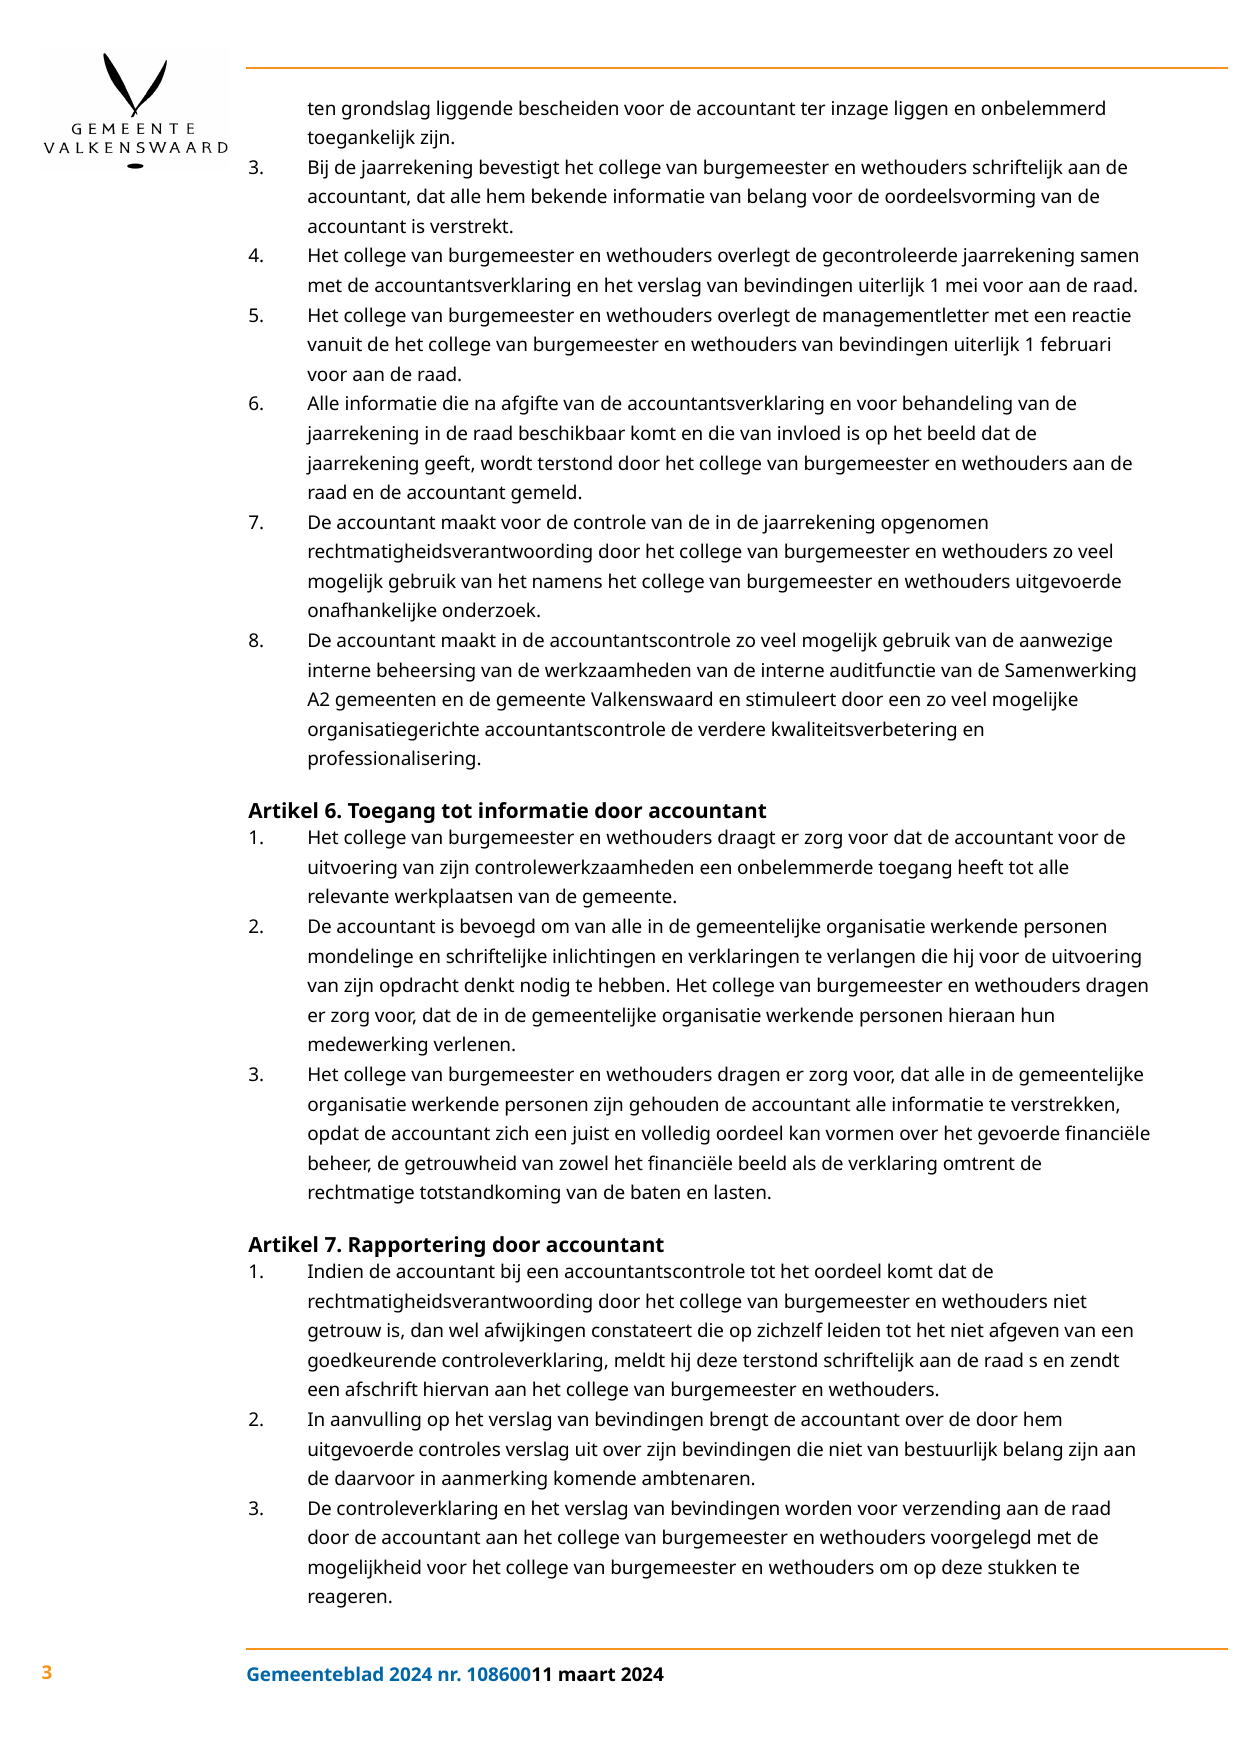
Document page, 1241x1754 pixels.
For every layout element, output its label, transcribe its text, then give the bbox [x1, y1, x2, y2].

text Artikel 6. Toegang tot informatie door accountant [248, 796, 1152, 824]
list Het college van burgemeester en wethouders overlegt de gecontroleerde jaarrekening samen met de accountantsverklaring en het verslag van bevindingen uiterlijk 1 mei voor aan de raad. [248, 243, 1152, 298]
list De controleverklaring en het verslag van bevindingen worden voor verzending aan de raad door de accountant aan het college van burgemeester en wethouders voorgelegd met de mogelijkheid voor het college van burgemeester en wethouders om op deze stukken te reageren. [248, 1495, 1152, 1609]
list De accountant maakt in de accountantscontrole zo veel mogelijk gebruik van de aanwezige interne beheersing van de werkzaamheden van de interne auditfunctie van de Samenwerking A2 gemeenten en de gemeente Valkenswaard en stimuleert door een zo veel mogelijke organisatiegerichte accountantscontrole de verdere kwaliteitsverbetering en professionalisering. [248, 627, 1152, 771]
list In aanvulling op het verslag van bevindingen brengt de accountant over de door hem uitgevoerde controles verslag uit over zijn bevindingen die niet van bestuurlijk belang zijn aan de daarvoor in aanmerking komende ambtenaren. [248, 1406, 1152, 1491]
list Het college van burgemeester en wethouders draagt er zorg voor dat de accountant voor de uitvoering van zijn controlewerkzaamheden een onbelemmerde toegang heeft tot alle relevante werkplaatsen van de gemeente. [248, 824, 1152, 909]
list Alle informatie die na afgifte van de accountantsverklaring en voor behandeling van de jaarrekening in de raad beschikbaar komt en die van invloed is op het beeld dat de jaarrekening geeft, wordt terstond door het college van burgemeester en wethouders aan de raad en de accountant gemeld. [248, 391, 1152, 505]
picture [41, 47, 231, 172]
text Artikel 7. Rapportering door accountant [248, 1230, 1152, 1258]
list ten grondslag liggende bescheiden voor de accountant ter inzage liggen en onbelemmerd toegankelijk zijn. [248, 95, 1152, 150]
list Indien de accountant bij een accountantscontrole tot het oordeel komt dat de rechtmatigheidsverantwoording door het college van burgemeester en wethouders niet getrouw is, dan wel afwijkingen constateert die op zichzelf leiden tot het niet afgeven van een goedkeurende controleverklaring, meldt hij deze terstond schriftelijk aan de raad s en zendt een afschrift hiervan aan het college van burgemeester en wethouders. [248, 1258, 1152, 1402]
list Het college van burgemeester en wethouders overlegt de managementletter met een reactie vanuit de het college van burgemeester en wethouders van bevindingen uiterlijk 1 februari voor aan de raad. [248, 302, 1152, 387]
list Het college van burgemeester en wethouders dragen er zorg voor, dat alle in de gemeentelijke organisatie werkende personen zijn gehouden de accountant alle informatie te verstrekken, opdat de accountant zich een juist en volledig oordeel kan vormen over het gevoerde financiële beheer, de getrouwheid van zowel het financiële beeld als de verklaring omtrent de rechtmatige totstandkoming van de baten en lasten. [248, 1061, 1152, 1205]
list Bij de jaarrekening bevestigt het college van burgemeester en wethouders schriftelijk aan de accountant, dat alle hem bekende informatie van belang voor de oordeelsvorming van de accountant is verstrekt. [248, 154, 1152, 239]
list De accountant is bevoegd om van alle in de gemeentelijke organisatie werkende personen mondelinge en schriftelijke inlichtingen en verklaringen te verlangen die hij voor de uitvoering van zijn opdracht denkt nodig te hebben. Het college van burgemeester en wethouders dragen er zorg voor, dat de in de gemeentelijke organisatie werkende personen hieraan hun medewerking verlenen. [248, 913, 1152, 1057]
list De accountant maakt voor de controle van de in de jaarrekening opgenomen rechtmatigheidsverantwoording door het college van burgemeester en wethouders zo veel mogelijk gebruik van het namens het college van burgemeester en wethouders uitgevoerde onafhankelijke onderzoek. [248, 509, 1152, 623]
